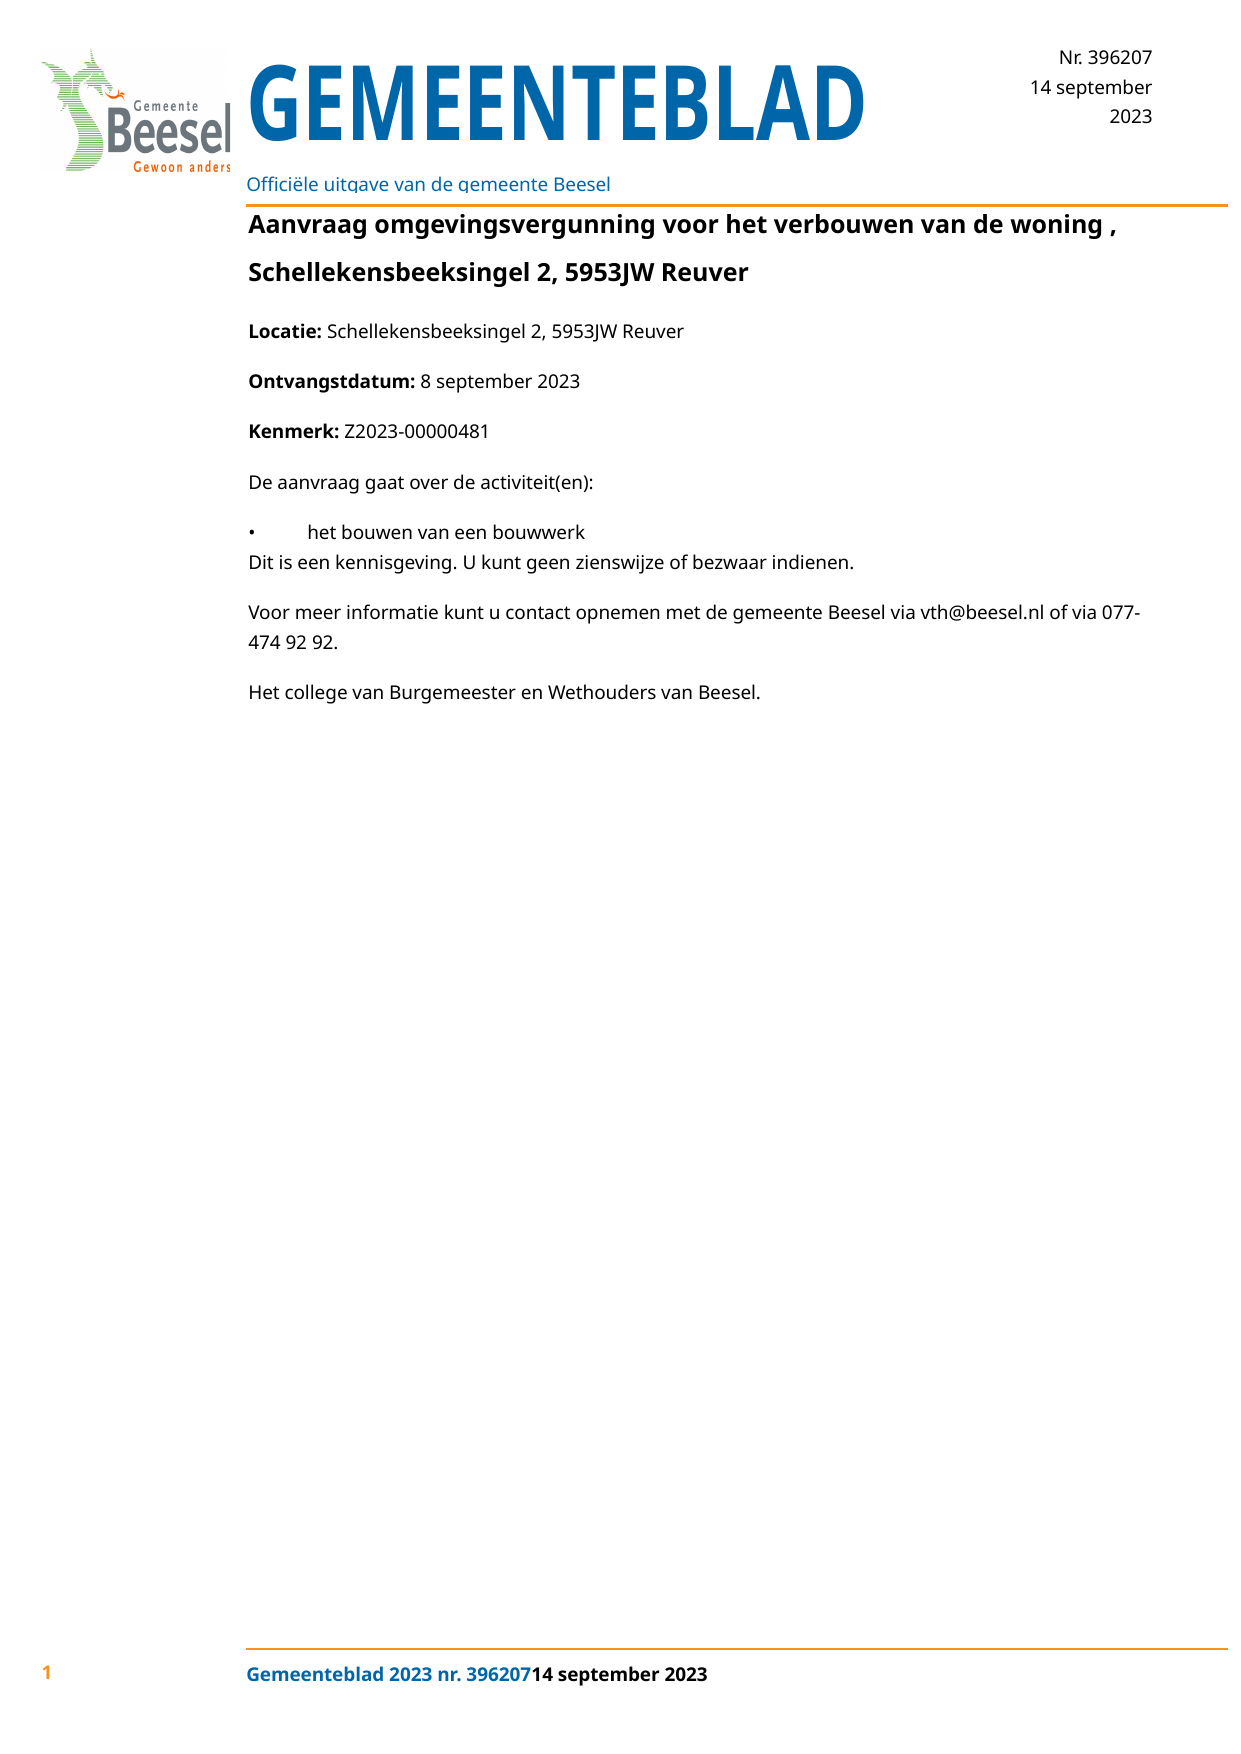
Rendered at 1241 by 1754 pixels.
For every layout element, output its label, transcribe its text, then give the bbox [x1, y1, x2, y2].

text De aanvraag gaat over de activiteit(en): [248, 469, 1152, 495]
text Ontvangstdatum: 8 september 2023 [248, 368, 1152, 394]
text Het college van Burgemeester en Wethouders van Beesel. [248, 679, 1152, 705]
list het bouwen van een bouwwerk [248, 519, 1152, 545]
text Kenmerk: Z2023-00000481 [248, 419, 1152, 444]
text Dit is een kennisgeving. U kunt geen zienswijze of bezwaar indienen. [248, 549, 1152, 575]
text Locatie: Schellekensbeeksingel 2, 5953JW Reuver [248, 318, 1152, 344]
text Aanvraag omgevingsvergunning voor het verbouwen van de woning , Schellekensbeeksingel 2, 5953JW Reuver [248, 207, 1152, 288]
picture [41, 47, 231, 172]
text Voor meer informatie kunt u contact opnemen met de gemeente Beesel via vth@beesel.nl of via 077-474 92 92. [248, 599, 1152, 655]
